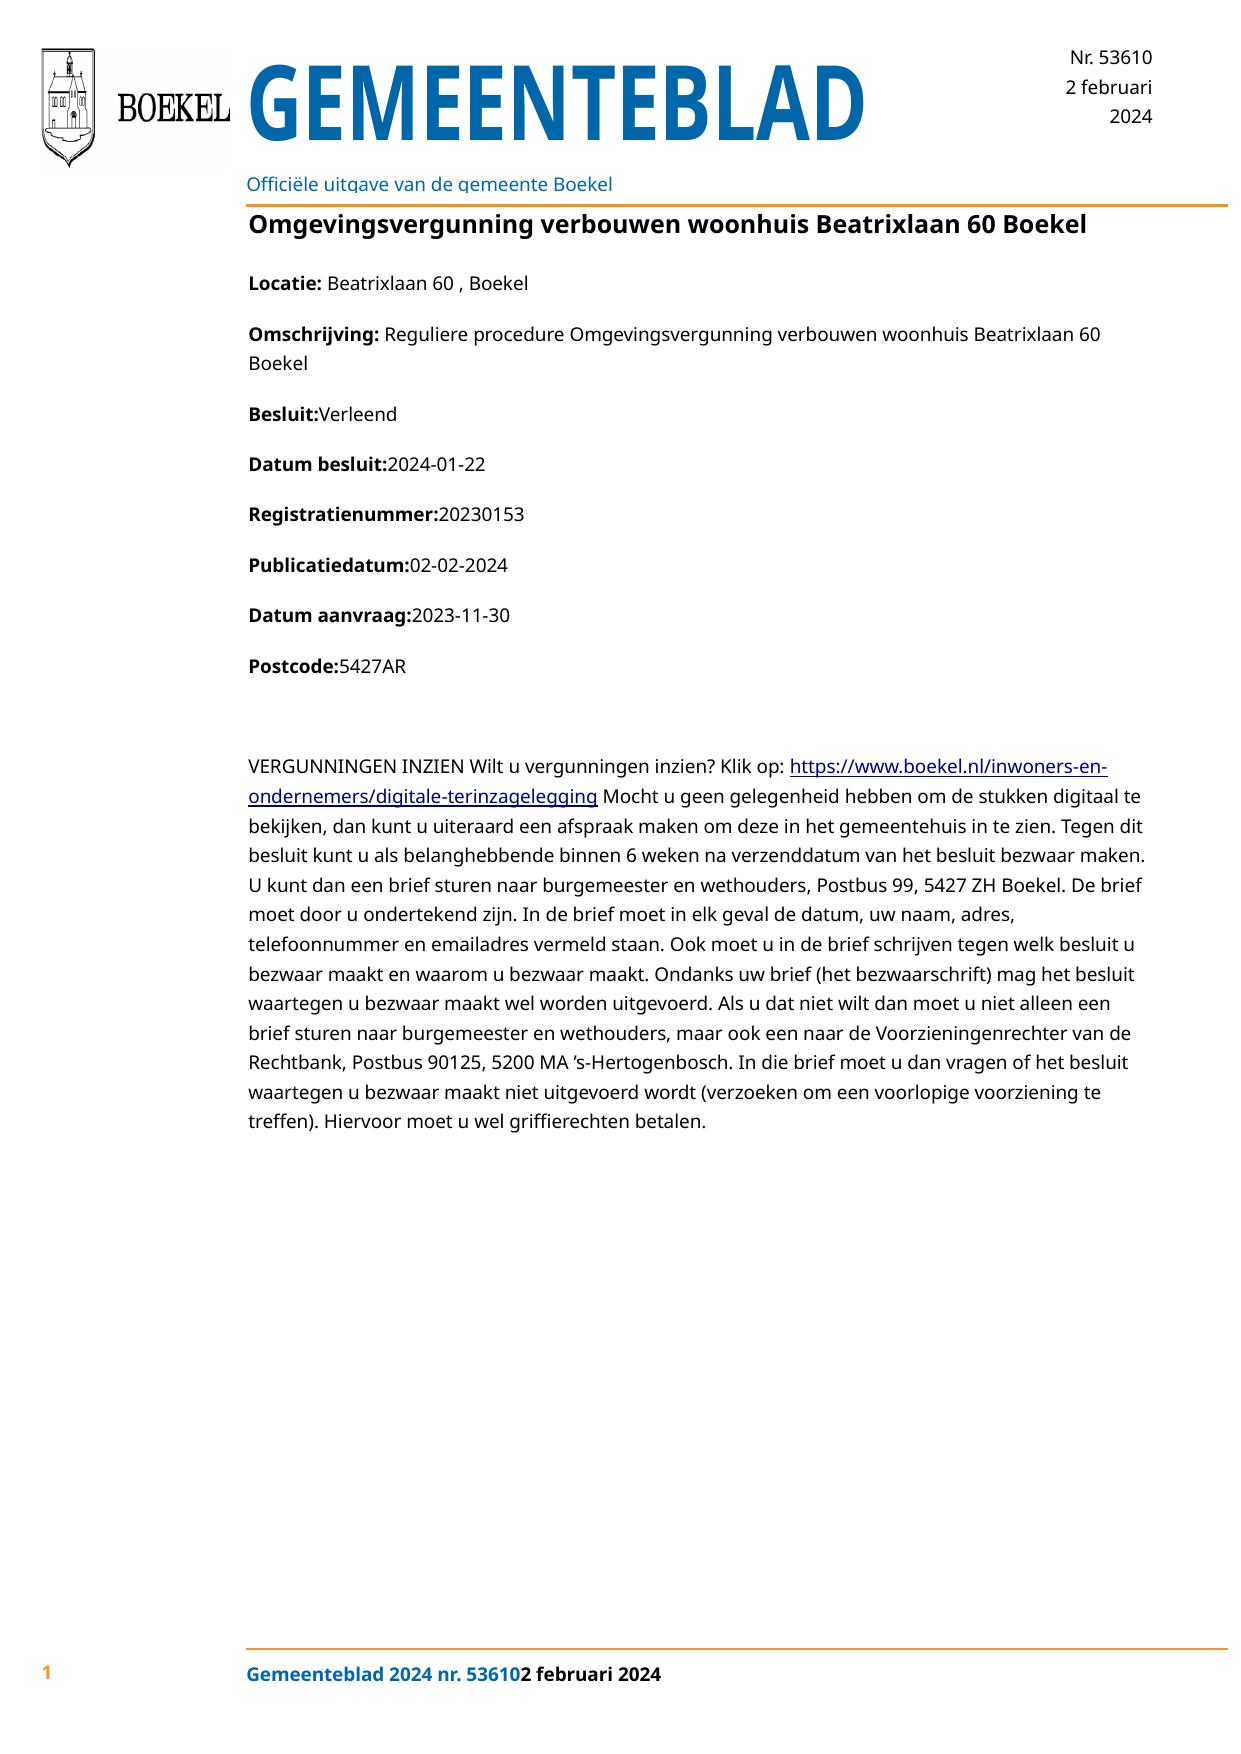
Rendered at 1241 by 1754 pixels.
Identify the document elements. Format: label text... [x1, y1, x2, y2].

text VERGUNNINGEN INZIEN Wilt u vergunningen inzien? Klik op: https://www.boekel.nl/inwoners-en-ondernemers/digitale-terinzagelegging Mocht u geen gelegenheid hebben om de stukken digitaal te bekijken, dan kunt u uiteraard een afspraak maken om deze in het gemeentehuis in te zien. Tegen dit besluit kunt u als belanghebbende binnen 6 weken na verzenddatum van het besluit bezwaar maken. U kunt dan een brief sturen naar burgemeester en wethouders, Postbus 99, 5427 ZH Boekel. De brief moet door u ondertekend zijn. In de brief moet in elk geval de datum, uw naam, adres, telefoonnummer en emailadres vermeld staan. Ook moet u in de brief schrijven tegen welk besluit u bezwaar maakt en waarom u bezwaar maakt. Ondanks uw brief (het bezwaarschrift) mag het besluit waartegen u bezwaar maakt wel worden uitgevoerd. Als u dat niet wilt dan moet u niet alleen een brief sturen naar burgemeester en wethouders, maar ook een naar de Voorzieningenrechter van de Rechtbank, Postbus 90125, 5200 MA ’s-Hertogenbosch. In die brief moet u dan vragen of het besluit waartegen u bezwaar maakt niet uitgevoerd wordt (verzoeken om een voorlopige voorziening te treffen). Hiervoor moet u wel griffierechten betalen. [248, 754, 1152, 1134]
text Postcode:5427AR [248, 653, 1152, 678]
text Omgevingsvergunning verbouwen woonhuis Beatrixlaan 60 Boekel [248, 207, 1152, 241]
text Locatie: Beatrixlaan 60 , Boekel [248, 270, 1152, 296]
text Omschrijving: Reguliere procedure Omgevingsvergunning verbouwen woonhuis Beatrixlaan 60 Boekel [248, 321, 1152, 376]
text Datum aanvraag:2023-11-30 [248, 602, 1152, 628]
picture [41, 47, 231, 172]
text Besluit:Verleend [248, 401, 1152, 426]
text Publicatiedatum:02-02-2024 [248, 552, 1152, 578]
text Registratienummer:20230153 [248, 502, 1152, 527]
text Datum besluit:2024-01-22 [248, 451, 1152, 477]
